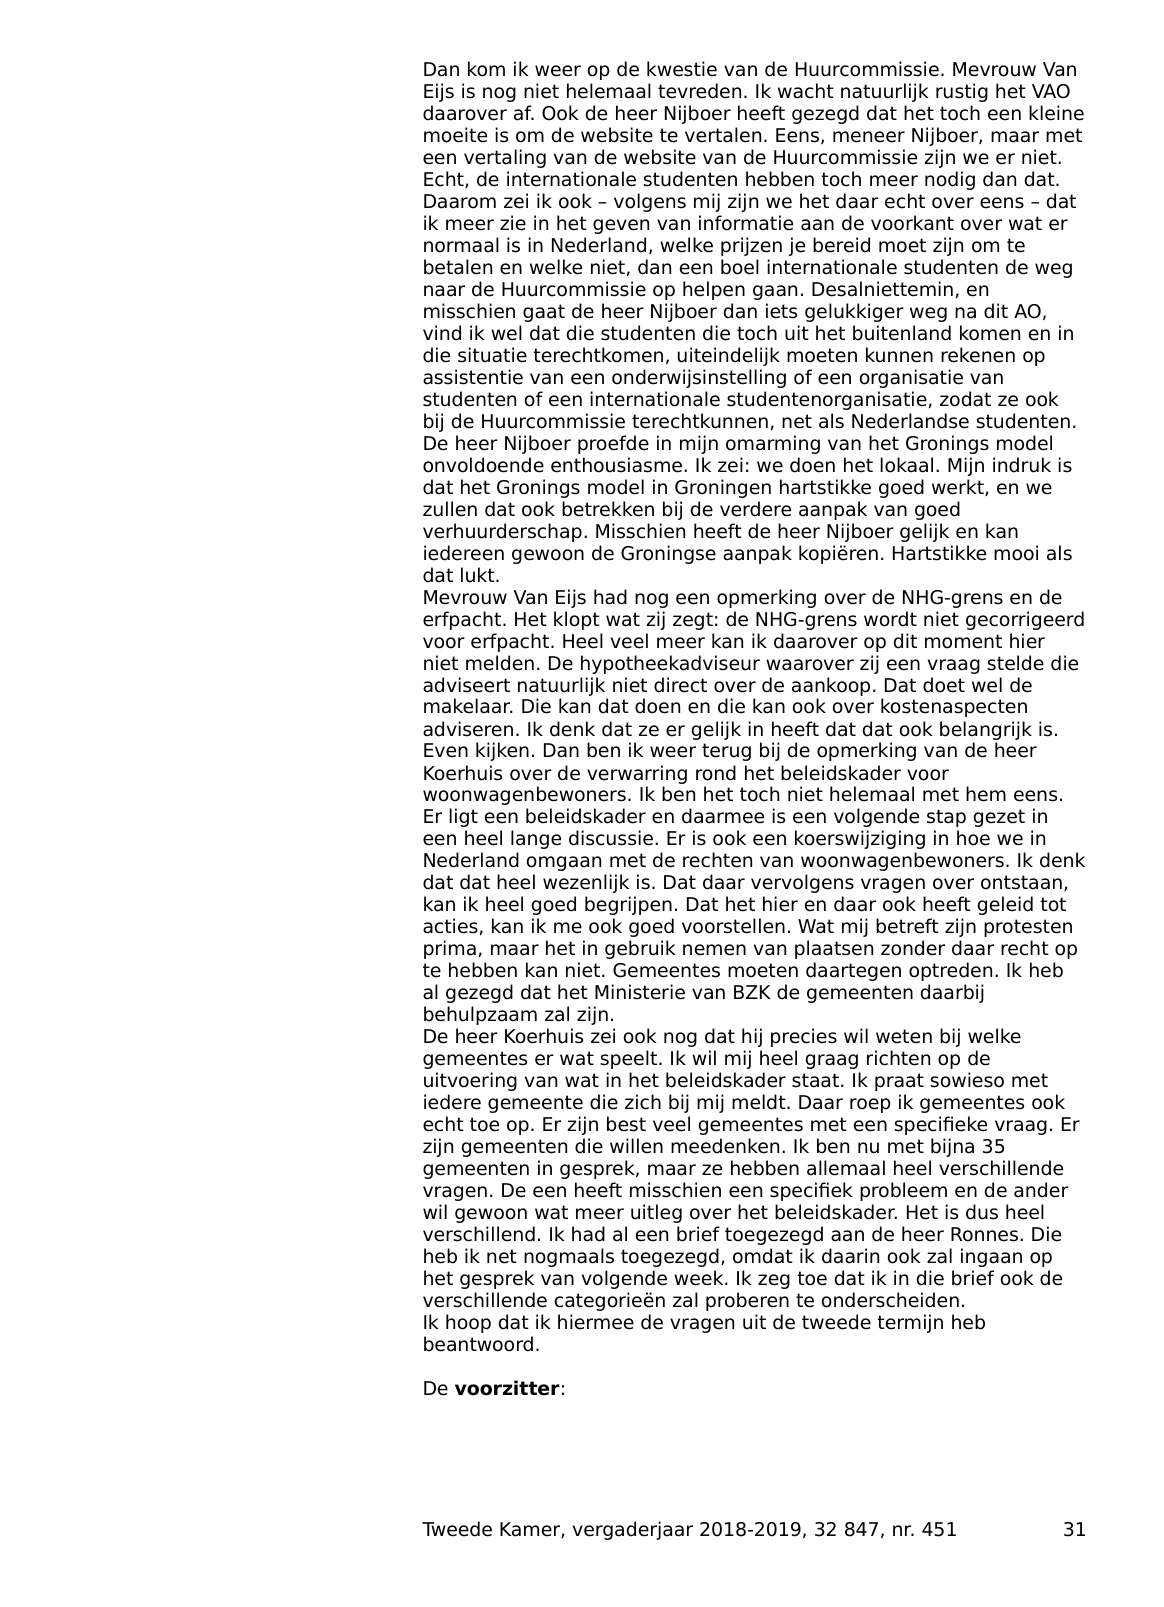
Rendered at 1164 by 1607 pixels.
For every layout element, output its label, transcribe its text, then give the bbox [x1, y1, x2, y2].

text Mevrouw Van Eijs had nog een opmerking over de NHG-grens en de erfpacht. Het klopt wat zij zegt: de NHG-grens wordt niet gecorrigeerd voor erfpacht. Heel veel meer kan ik daarover op dit moment hier niet melden. De hypotheekadviseur waarover zij een vraag stelde die adviseert natuurlijk niet direct over de aankoop. Dat doet wel de makelaar. Die kan dat doen en die kan ook over kostenaspecten adviseren. Ik denk dat ze er gelijk in heeft dat dat ook belangrijk is. [422, 587, 1087, 740]
text De heer Koerhuis zei ook nog dat hij precies wil weten bij welke gemeentes er wat speelt. Ik wil mij heel graag richten op de uitvoering van wat in het beleidskader staat. Ik praat sowieso met iedere gemeente die zich bij mij meldt. Daar roep ik gemeentes ook echt toe op. Er zijn best veel gemeentes met een specifieke vraag. Er zijn gemeenten die willen meedenken. Ik ben nu met bijna 35 gemeenten in gesprek, maar ze hebben allemaal heel verschillende vragen. De een heeft misschien een specifiek probleem en de ander wil gewoon wat meer uitleg over het beleidskader. Het is dus heel verschillend. Ik had al een brief toegezegd aan de heer Ronnes. Die heb ik net nogmaals toegezegd, omdat ik daarin ook zal ingaan op het gesprek van volgende week. Ik zeg toe dat ik in die brief ook de verschillende categorieën zal proberen te onderscheiden. [422, 1026, 1087, 1312]
text De voorzitter: [422, 1378, 1087, 1400]
text Dan kom ik weer op de kwestie van de Huurcommissie. Mevrouw Van Eijs is nog niet helemaal tevreden. Ik wacht natuurlijk rustig het VAO daarover af. Ook de heer Nijboer heeft gezegd dat het toch een kleine moeite is om de website te vertalen. Eens, meneer Nijboer, maar met een vertaling van de website van de Huurcommissie zijn we er niet. Echt, de internationale studenten hebben toch meer nodig dan dat. Daarom zei ik ook – volgens mij zijn we het daar echt over eens – dat ik meer zie in het geven van informatie aan de voorkant over wat er normaal is in Nederland, welke prijzen je bereid moet zijn om te betalen en welke niet, dan een boel internationale studenten de weg naar de Huurcommissie op helpen gaan. Desalniettemin, en misschien gaat de heer Nijboer dan iets gelukkiger weg na dit AO, vind ik wel dat die studenten die toch uit het buitenland komen en in die situatie terechtkomen, uiteindelijk moeten kunnen rekenen op assistentie van een onderwijsinstelling of een organisatie van studenten of een internationale studentenorganisatie, zodat ze ook bij de Huurcommissie terechtkunnen, net als Nederlandse studenten. [422, 59, 1087, 433]
text Ik hoop dat ik hiermee de vragen uit de tweede termijn heb beantwoord. [422, 1312, 1087, 1356]
text Even kijken. Dan ben ik weer terug bij de opmerking van de heer Koerhuis over de verwarring rond het beleidskader voor woonwagenbewoners. Ik ben het toch niet helemaal met hem eens. Er ligt een beleidskader en daarmee is een volgende stap gezet in een heel lange discussie. Er is ook een koerswijziging in hoe we in Nederland omgaan met de rechten van woonwagenbewoners. Ik denk dat dat heel wezenlijk is. Dat daar vervolgens vragen over ontstaan, kan ik heel goed begrijpen. Dat het hier en daar ook heeft geleid tot acties, kan ik me ook goed voorstellen. Wat mij betreft zijn protesten prima, maar het in gebruik nemen van plaatsen zonder daar recht op te hebben kan niet. Gemeentes moeten daartegen optreden. Ik heb al gezegd dat het Ministerie van BZK de gemeenten daarbij behulpzaam zal zijn. [422, 740, 1087, 1026]
text De heer Nijboer proefde in mijn omarming van het Gronings model onvoldoende enthousiasme. Ik zei: we doen het lokaal. Mijn indruk is dat het Gronings model in Groningen hartstikke goed werkt, en we zullen dat ook betrekken bij de verdere aanpak van goed verhuurderschap. Misschien heeft de heer Nijboer gelijk en kan iedereen gewoon de Groningse aanpak kopiëren. Hartstikke mooi als dat lukt. [422, 433, 1087, 587]
